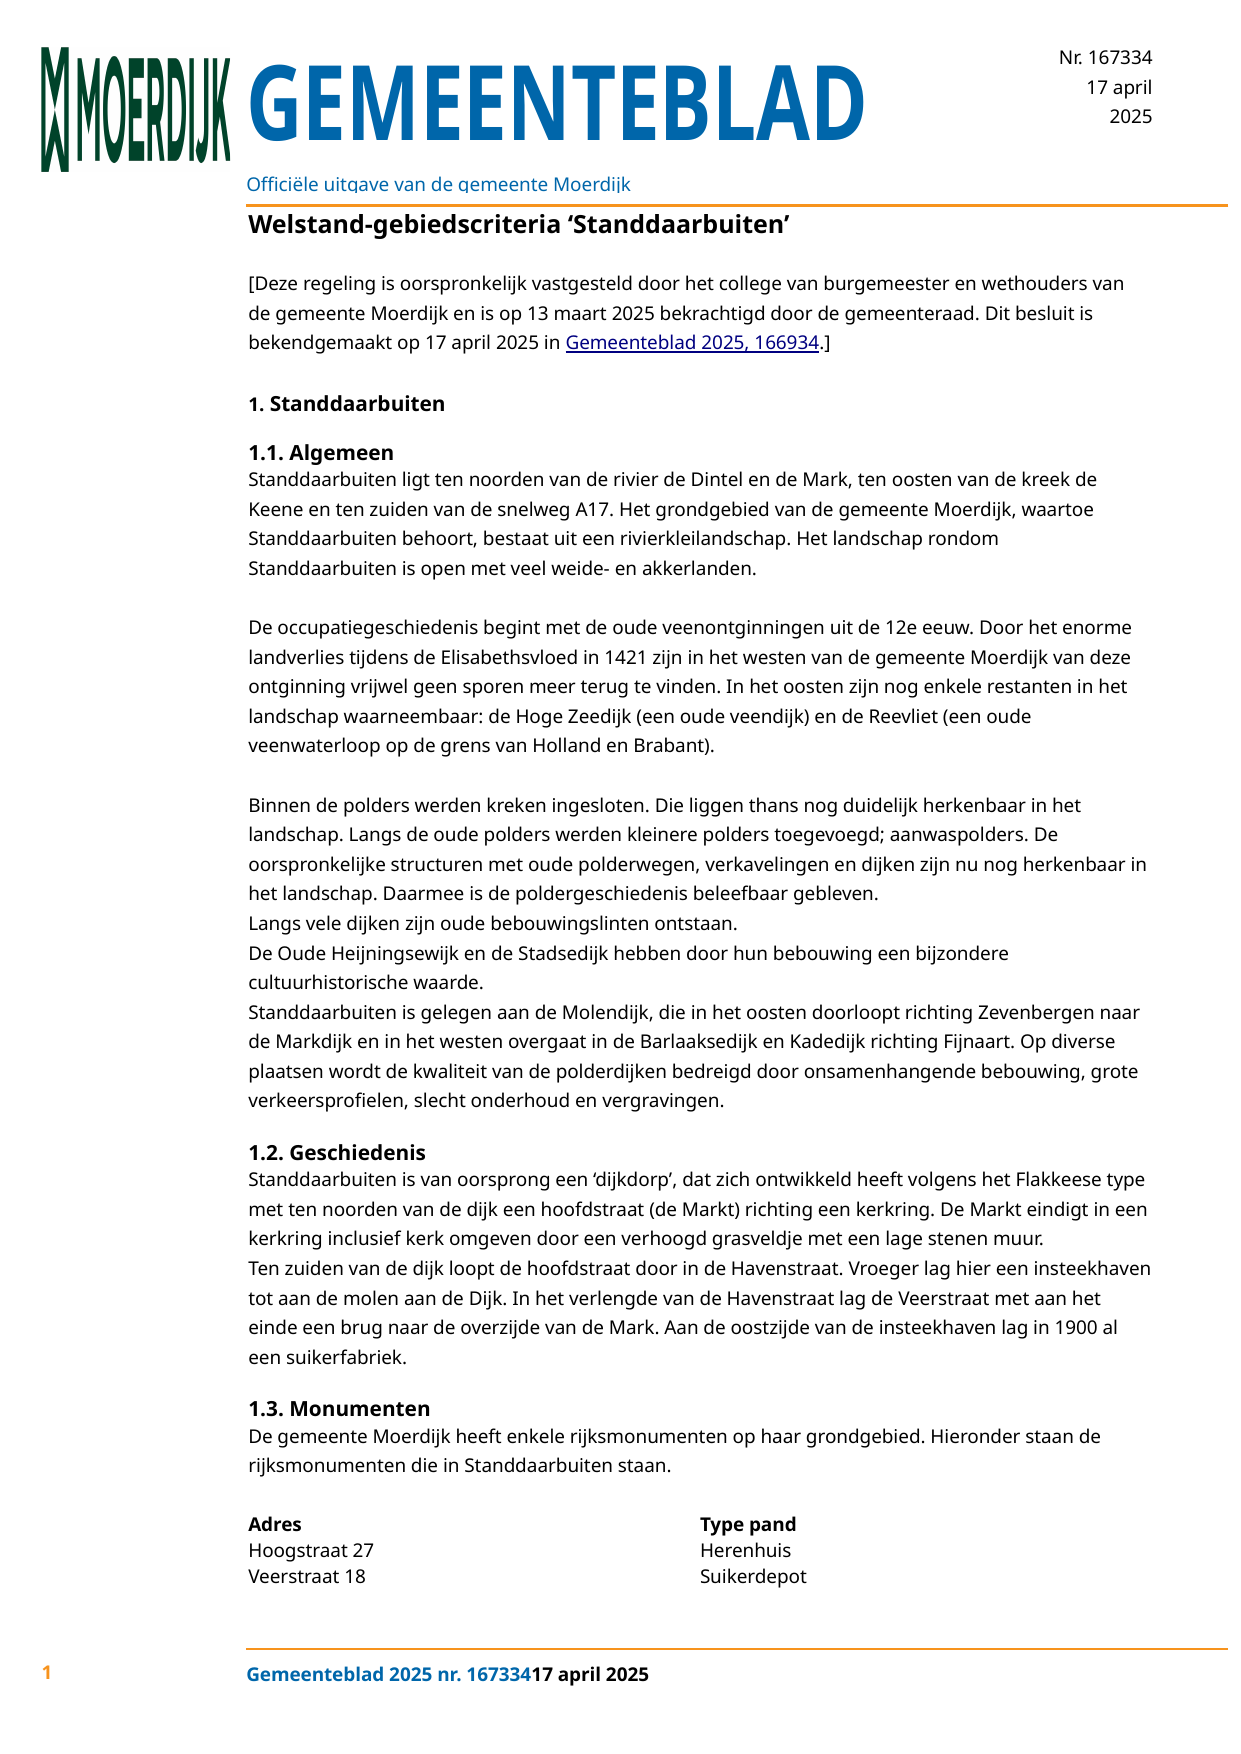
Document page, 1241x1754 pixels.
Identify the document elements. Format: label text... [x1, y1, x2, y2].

text Standdaarbuiten is gelegen aan de Molendijk, die in het oosten doorloopt richting Zevenbergen naar de Markdijk en in het westen overgaat in de Barlaaksedijk en Kadedijk richting Fijnaart. Op diverse plaatsen wordt de kwaliteit van de polderdijken bedreigd door onsamenhangende bebouwing, grote verkeersprofielen, slecht onderhoud en vergravingen. [248, 999, 1152, 1113]
text 1.3. Monumenten [248, 1394, 1152, 1423]
text Binnen de polders werden kreken ingesloten. Die liggen thans nog duidelijk herkenbaar in het landschap. Langs de oude polders werden kleinere polders toegevoegd; aanwaspolders. De oorspronkelijke structuren met oude polderwegen, verkavelingen en dijken zijn nu nog herkenbaar in het landschap. Daarmee is de poldergeschiedenis beleefbaar gebleven. [248, 792, 1152, 906]
text Langs vele dijken zijn oude bebouwingslinten ontstaan. [248, 910, 1152, 936]
text De gemeente Moerdijk heeft enkele rijksmonumenten op haar grondgebied. Hieronder staan de rijksmonumenten die in Standdaarbuiten staan. [248, 1423, 1152, 1478]
text Standdaarbuiten is van oorsprong een ‘dijkdorp’, dat zich ontwikkeld heeft volgens het Flakkeese type met ten noorden van de dijk een hoofdstraat (de Markt) richting een kerkring. De Markt eindigt in een kerkring inclusief kerk omgeven door een verhoogd grasveldje met een lage stenen muur. [248, 1166, 1152, 1251]
table_cell Hoogstraat 27 [248, 1538, 700, 1563]
text De Oude Heijningsewijk en de Stadsedijk hebben door hun bebouwing een bijzondere cultuurhistorische waarde. [248, 940, 1152, 995]
table_header Adres [248, 1512, 700, 1537]
text De occupatiegeschiedenis begint met de oude veenontginningen uit de 12e eeuw. Door het enorme landverlies tijdens de Elisabethsvloed in 1421 zijn in het westen van de gemeente Moerdijk van deze ontginning vrijwel geen sporen meer terug te vinden. In het oosten zijn nog enkele restanten in het landschap waarneembaar: de Hoge Zeedijk (een oude veendijk) en de Reevliet (een oude veenwaterloop op de grens van Holland en Brabant). [248, 614, 1152, 758]
text Ten zuiden van de dijk loopt de hoofdstraat door in de Havenstraat. Vroeger lag hier een insteekhaven tot aan de molen aan de Dijk. In het verlengde van de Havenstraat lag de Veerstraat met aan het einde een brug naar de overzijde van de Mark. Aan de oostzijde van de insteekhaven lag in 1900 al een suikerfabriek. [248, 1255, 1152, 1370]
picture [41, 47, 231, 172]
text 1.2. Geschiedenis [248, 1138, 1152, 1166]
text 1.1. Algemeen [248, 438, 1152, 466]
text Welstand-gebiedscriteria ‘Standdaarbuiten’ [248, 207, 1152, 241]
table_header Type pand [700, 1512, 1152, 1537]
table_cell Herenhuis [700, 1538, 1152, 1563]
text 1. Standdaarbuiten [248, 389, 1152, 417]
text [Deze regeling is oorspronkelijk vastgesteld door het college van burgemeester en wethouders van de gemeente Moerdijk en is op 13 maart 2025 bekrachtigd door de gemeenteraad. Dit besluit is bekendgemaakt op 17 april 2025 in Gemeenteblad 2025, 166934.] [248, 270, 1152, 355]
table_cell Veerstraat 18 [248, 1563, 700, 1589]
table_cell Suikerdepot [700, 1563, 1152, 1589]
text Standdaarbuiten ligt ten noorden van de rivier de Dintel en de Mark, ten oosten van de kreek de Keene en ten zuiden van de snelweg A17. Het grondgebied van de gemeente Moerdijk, waartoe Standdaarbuiten behoort, bestaat uit een rivierkleilandschap. Het landschap rondom Standdaarbuiten is open met veel weide- en akkerlanden. [248, 466, 1152, 581]
